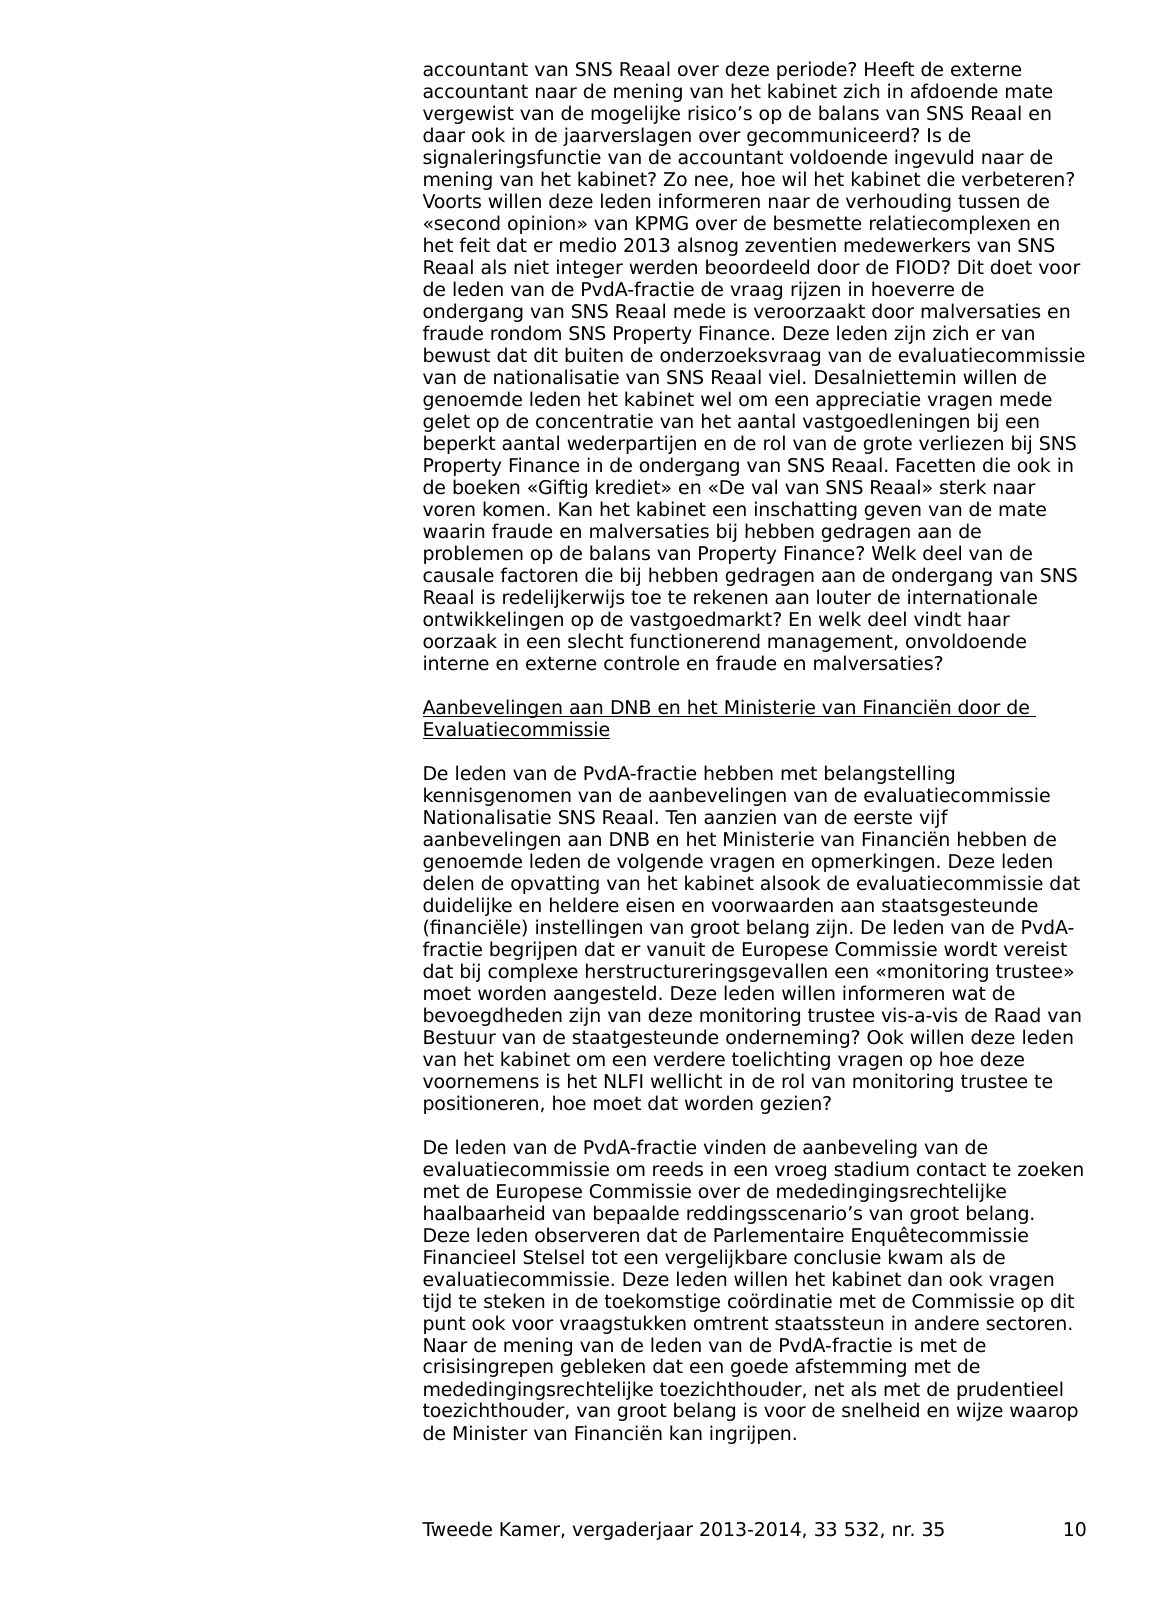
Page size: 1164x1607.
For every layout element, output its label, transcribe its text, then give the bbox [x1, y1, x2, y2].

subtitle Aanbevelingen aan DNB en het Ministerie van Financiën door de Evaluatiecommissie [422, 697, 1087, 741]
text De leden van de PvdA-fractie hebben met belangstelling kennisgenomen van de aanbevelingen van de evaluatiecommissie Nationalisatie SNS Reaal. Ten aanzien van de eerste vijf aanbevelingen aan DNB en het Ministerie van Financiën hebben de genoemde leden de volgende vragen en opmerkingen. Deze leden delen de opvatting van het kabinet alsook de evaluatiecommissie dat duidelijke en heldere eisen en voorwaarden aan staatsgesteunde (financiële) instellingen van groot belang zijn. De leden van de PvdA-fractie begrijpen dat er vanuit de Europese Commissie wordt vereist dat bij complexe herstructureringsgevallen een «monitoring trustee» moet worden aangesteld. Deze leden willen informeren wat de bevoegdheden zijn van deze monitoring trustee vis-a-vis de Raad van Bestuur van de staatgesteunde onderneming? Ook willen deze leden van het kabinet om een verdere toelichting vragen op hoe deze voornemens is het NLFI wellicht in de rol van monitoring trustee te positioneren, hoe moet dat worden gezien? [422, 763, 1087, 1114]
text accountant van SNS Reaal over deze periode? Heeft de externe accountant naar de mening van het kabinet zich in afdoende mate vergewist van de mogelijke risico’s op de balans van SNS Reaal en daar ook in de jaarverslagen over gecommuniceerd? Is de signaleringsfunctie van de accountant voldoende ingevuld naar de mening van het kabinet? Zo nee, hoe wil het kabinet die verbeteren? Voorts willen deze leden informeren naar de verhouding tussen de «second opinion» van KPMG over de besmette relatiecomplexen en het feit dat er medio 2013 alsnog zeventien medewerkers van SNS Reaal als niet integer werden beoordeeld door de FIOD? Dit doet voor de leden van de PvdA-fractie de vraag rijzen in hoeverre de ondergang van SNS Reaal mede is veroorzaakt door malversaties en fraude rondom SNS Property Finance. Deze leden zijn zich er van bewust dat dit buiten de onderzoeksvraag van de evaluatiecommissie van de nationalisatie van SNS Reaal viel. Desalniettemin willen de genoemde leden het kabinet wel om een appreciatie vragen mede gelet op de concentratie van het aantal vastgoedleningen bij een beperkt aantal wederpartijen en de rol van de grote verliezen bij SNS Property Finance in de ondergang van SNS Reaal. Facetten die ook in de boeken «Giftig krediet» en «De val van SNS Reaal» sterk naar voren komen. Kan het kabinet een inschatting geven van de mate waarin fraude en malversaties bij hebben gedragen aan de problemen op de balans van Property Finance? Welk deel van de causale factoren die bij hebben gedragen aan de ondergang van SNS Reaal is redelijkerwijs toe te rekenen aan louter de internationale ontwikkelingen op de vastgoedmarkt? En welk deel vindt haar oorzaak in een slecht functionerend management, onvoldoende interne en externe controle en fraude en malversaties? [422, 59, 1087, 674]
text De leden van de PvdA-fractie vinden de aanbeveling van de evaluatiecommissie om reeds in een vroeg stadium contact te zoeken met de Europese Commissie over de mededingingsrechtelijke haalbaarheid van bepaalde reddingsscenario’s van groot belang. Deze leden observeren dat de Parlementaire Enquêtecommissie Financieel Stelsel tot een vergelijkbare conclusie kwam als de evaluatiecommissie. Deze leden willen het kabinet dan ook vragen tijd te steken in de toekomstige coördinatie met de Commissie op dit punt ook voor vraagstukken omtrent staatssteun in andere sectoren. Naar de mening van de leden van de PvdA-fractie is met de crisisingrepen gebleken dat een goede afstemming met de mededingingsrechtelijke toezichthouder, net als met de prudentieel toezichthouder, van groot belang is voor de snelheid en wijze waarop de Minister van Financiën kan ingrijpen. [422, 1137, 1087, 1444]
